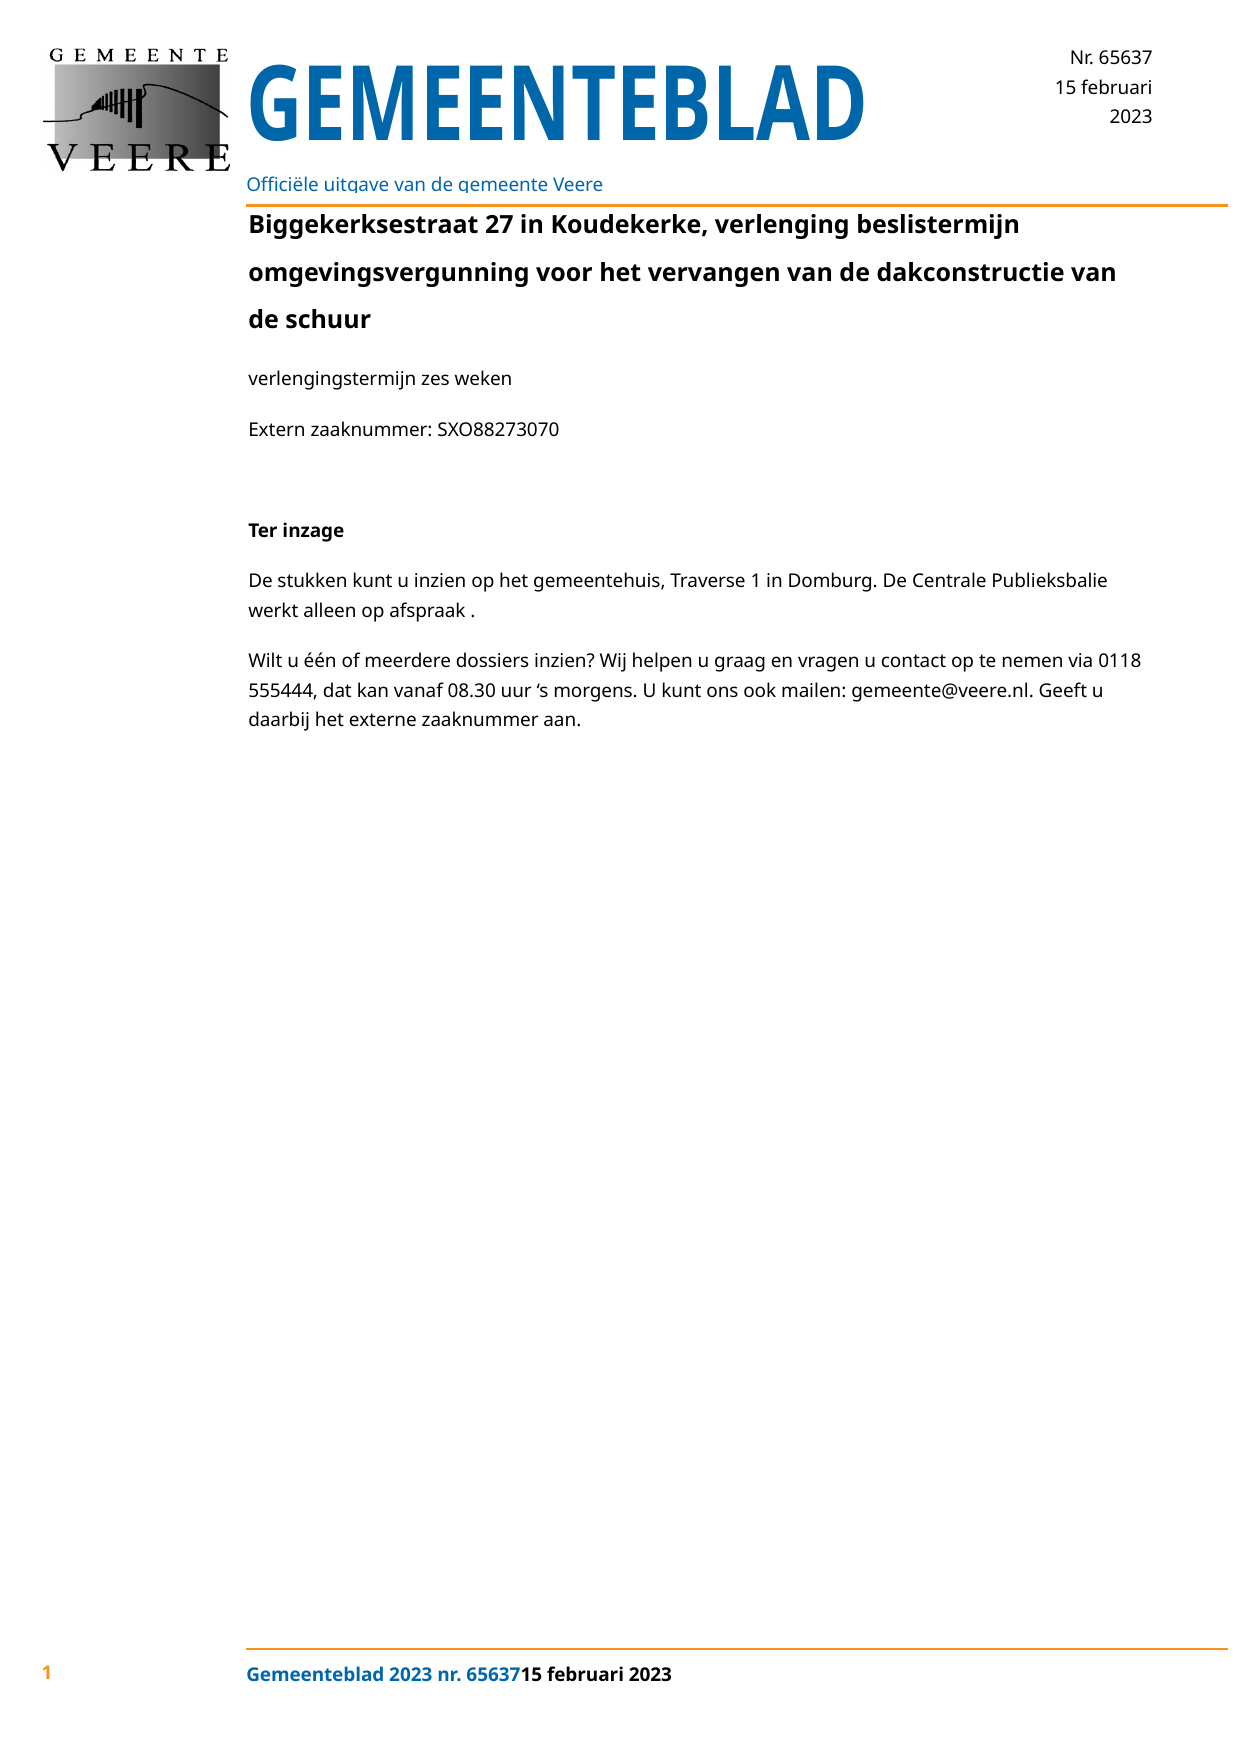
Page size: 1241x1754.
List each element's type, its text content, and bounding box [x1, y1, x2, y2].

text verlengingstermijn zes weken [248, 366, 1152, 391]
text Biggekerksestraat 27 in Koudekerke, verlenging beslistermijn omgevingsvergunning voor het vervangen van de dakconstructie van de schuur [248, 207, 1152, 336]
text Ter inzage [248, 517, 1152, 542]
text Extern zaaknummer: SXO88273070 [248, 416, 1152, 442]
text Wilt u één of meerdere dossiers inzien? Wij helpen u graag en vragen u contact op te nemen via 0118 555444, dat kan vanaf 08.30 uur ‘s morgens. U kunt ons ook mailen: gemeente@veere.nl. Geeft u daarbij het externe zaaknummer aan. [248, 647, 1152, 732]
picture [41, 47, 231, 172]
text De stukken kunt u inzien op het gemeentehuis, Traverse 1 in Domburg. De Centrale Publieksbalie werkt alleen op afspraak . [248, 567, 1152, 622]
